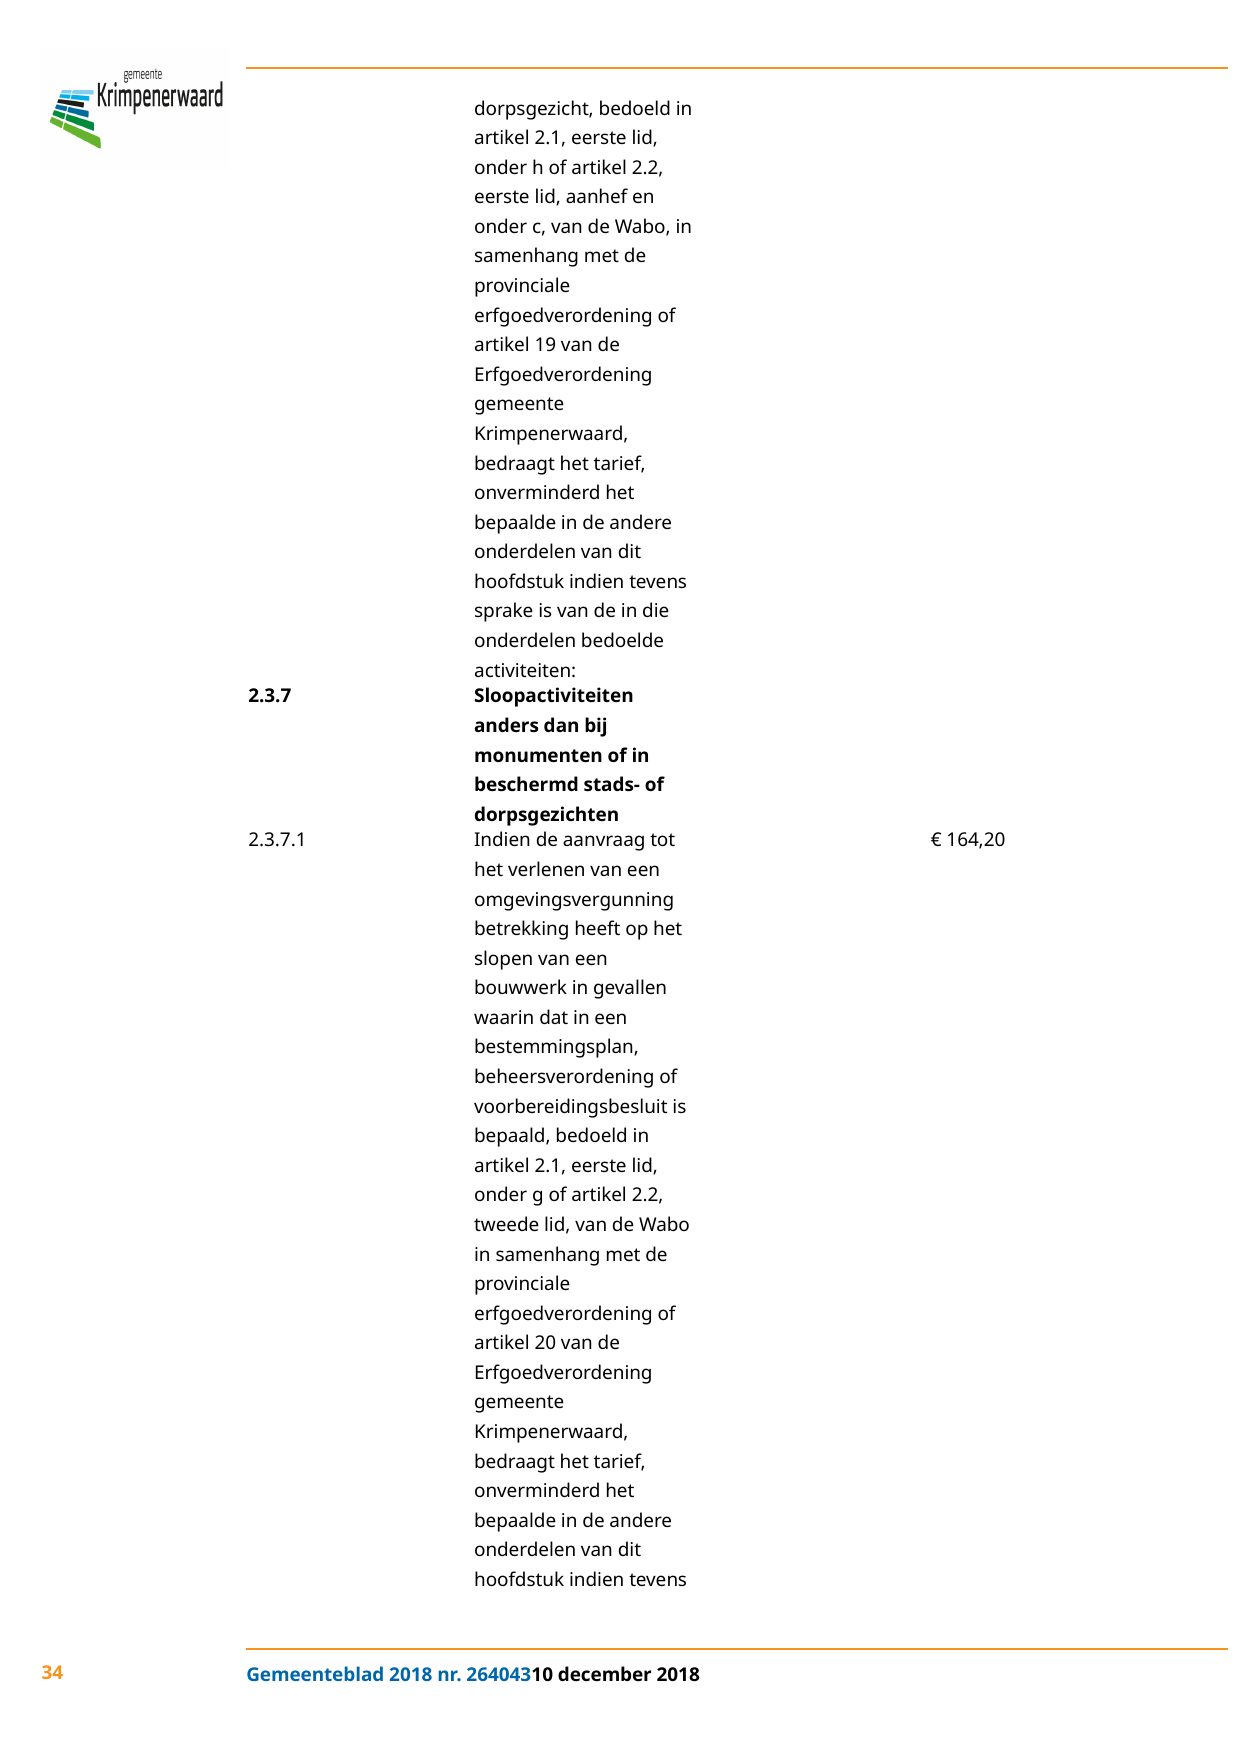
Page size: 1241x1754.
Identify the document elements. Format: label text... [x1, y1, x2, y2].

table_cell 2.3.7.1 [248, 827, 474, 1592]
table_cell [248, 95, 474, 683]
table_cell Indien de aanvraag tot het verlenen van een omgevingsvergunning betrekking heeft op het slopen van een bouwwerk in gevallen waarin dat in een bestemmingsplan, beheersverordening of voorbereidingsbesluit is bepaald, bedoeld in artikel 2.1, eerste lid, onder g of artikel 2.2, tweede lid, van de Wabo in samenhang met de provinciale erfgoedverordening of artikel 20 van de Erfgoedverordening gemeente Krimpenerwaard, bedraagt het tarief, onverminderd het bepaalde in de andere onderdelen van dit hoofdstuk indien tevens [474, 827, 700, 1592]
table_cell [700, 683, 926, 827]
table_cell 2.3.7 [248, 683, 474, 827]
table_cell [926, 95, 1152, 683]
table_cell dorpsgezicht, bedoeld in artikel 2.1, eerste lid, onder h of artikel 2.2, eerste lid, aanhef en onder c, van de Wabo, in samenhang met de provinciale erfgoedverordening of artikel 19 van de Erfgoedverordening gemeente Krimpenerwaard, bedraagt het tarief, onverminderd het bepaalde in de andere onderdelen van dit hoofdstuk indien tevens sprake is van de in die onderdelen bedoelde activiteiten: [474, 95, 700, 683]
table_cell Sloopactiviteiten anders dan bij monumenten of in beschermd stads- of dorpsgezichten [474, 683, 700, 827]
table_cell [700, 95, 926, 683]
table_cell [700, 827, 926, 1592]
table_cell € 164,20 [926, 827, 1152, 1592]
picture [41, 47, 231, 172]
table_cell [926, 683, 1152, 827]
